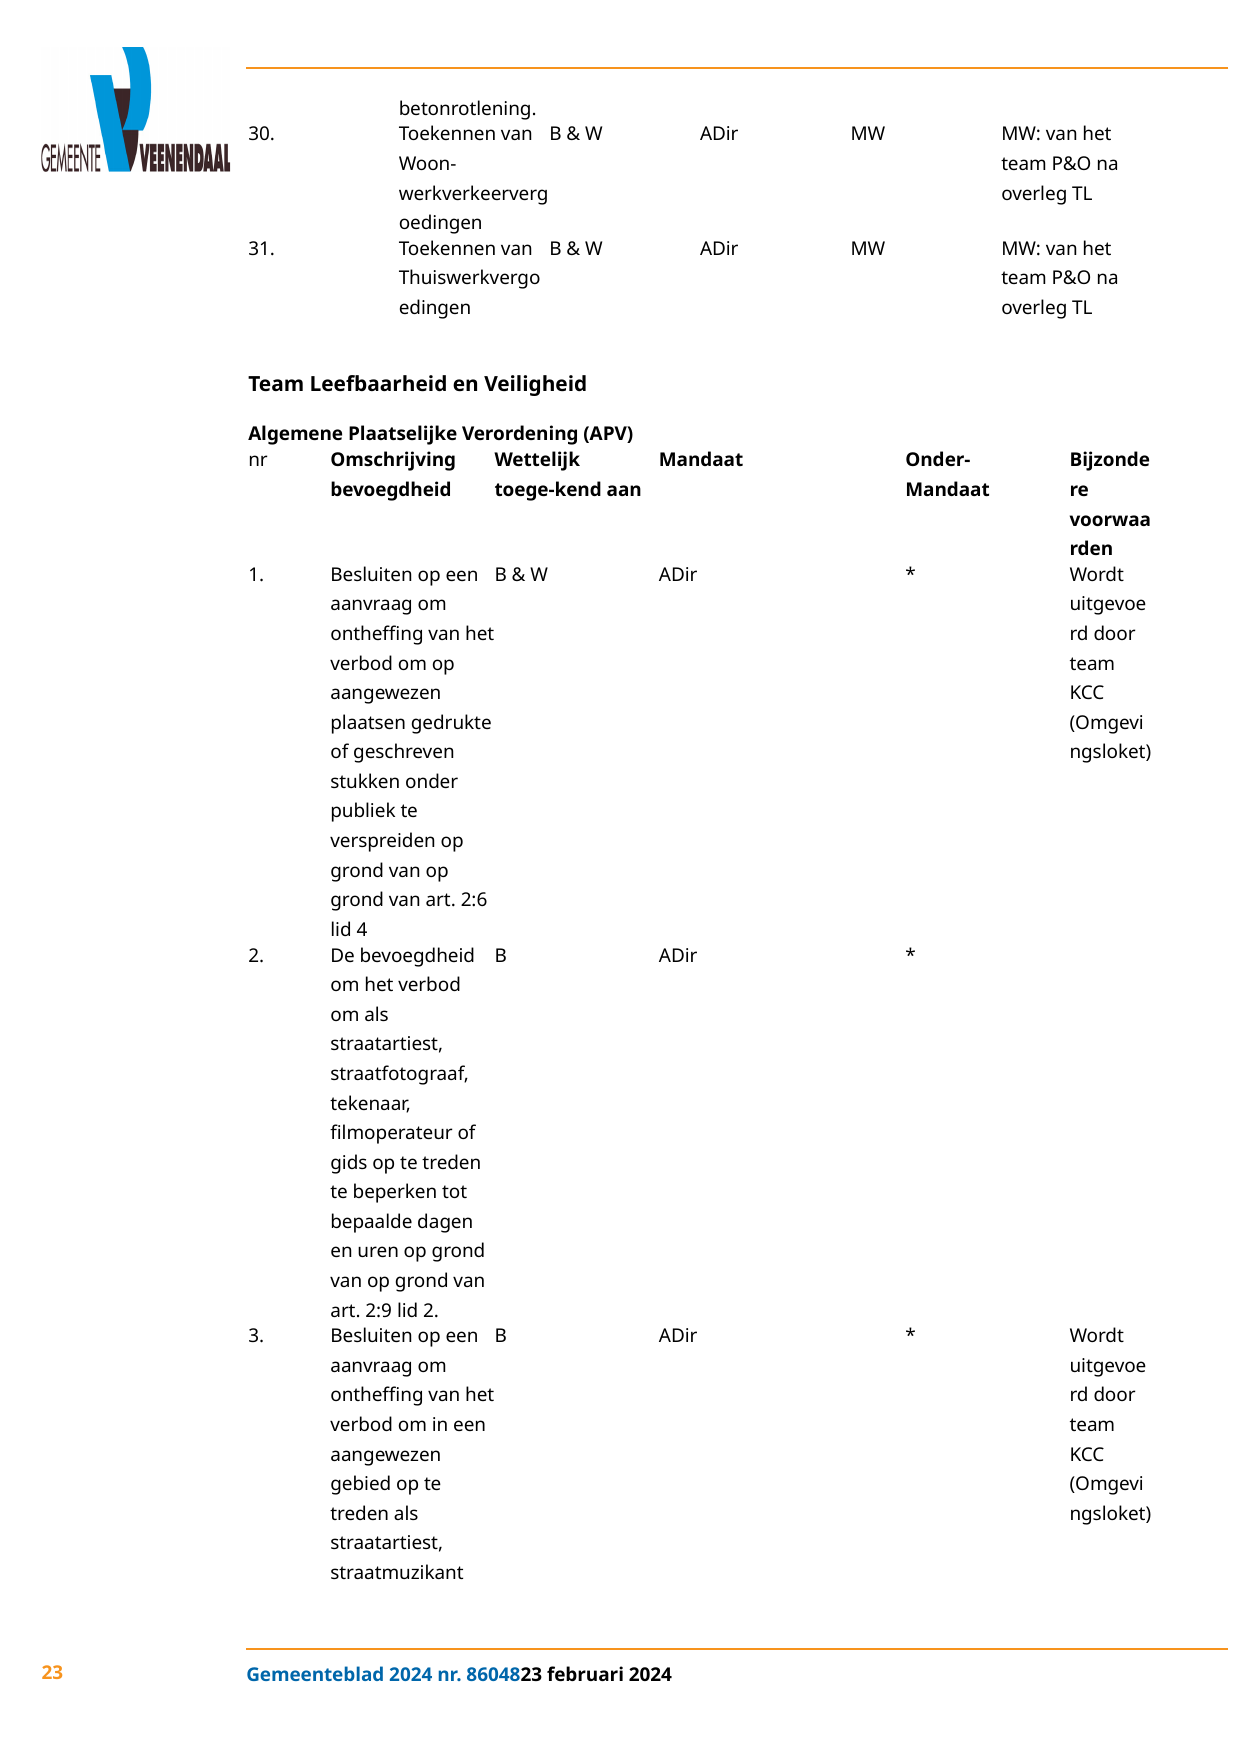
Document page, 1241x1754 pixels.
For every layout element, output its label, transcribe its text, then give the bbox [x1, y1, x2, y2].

table_header nr [248, 447, 330, 561]
table_cell [1069, 942, 1152, 1322]
table_header Bijzondere voorwaarden [1069, 447, 1152, 561]
table_cell [248, 235, 398, 320]
table_cell B [494, 942, 659, 1322]
table_cell B & W [494, 561, 659, 942]
table_cell Besluiten op een aanvraag om ontheffing van het verbod om op aangewezen plaatsen gedrukte of geschreven stukken onder publiek te verspreiden op grond van op grond van art. 2:6 lid 4 [330, 561, 494, 942]
picture [123, 47, 231, 172]
table_cell MW [850, 235, 1001, 320]
table_cell Toekennen van Woon-werkverkeervergoedingen [399, 121, 549, 235]
table_header Omschrijving bevoegdheid [330, 447, 494, 561]
text Team Leefbaarheid en Veiligheid [248, 369, 1152, 397]
table_cell Wordt uitgevoerd door team KCC (Omgevingsloket) [1069, 561, 1152, 942]
table_cell [700, 95, 850, 121]
table_cell Wordt uitgevoerd door team KCC (Omgevingsloket) [1069, 1323, 1152, 1585]
table_cell [248, 1323, 330, 1585]
table_cell * [905, 1323, 1069, 1585]
table_cell De bevoegdheid om het verbod om als straatartiest, straatfotograaf, tekenaar, filmoperateur of gids op te treden te beperken tot bepaalde dagen en uren op grond van op grond van art. 2:9 lid 2. [330, 942, 494, 1322]
table_header Onder- Mandaat [905, 447, 1069, 561]
table_cell [549, 95, 700, 121]
table_cell * [905, 561, 1069, 942]
table_cell [1001, 95, 1152, 121]
table_cell B [494, 1323, 659, 1585]
picture [41, 47, 130, 172]
table_cell MW [850, 121, 1001, 235]
table_cell MW: van het team P&O na overleg TL [1001, 121, 1152, 235]
table_cell betonrotlening. [399, 95, 549, 121]
table_cell B & W [549, 235, 700, 320]
table_cell [850, 95, 1001, 121]
table_cell MW: van het team P&O na overleg TL [1001, 235, 1152, 320]
table_cell B & W [549, 121, 700, 235]
table_cell [248, 95, 398, 121]
table_cell [248, 942, 330, 1322]
table_cell ADir [700, 235, 850, 320]
table_header Wettelijk toege-kend aan [494, 447, 659, 561]
text Algemene Plaatselijke Verordening (APV) [248, 418, 1152, 446]
table_header Mandaat [659, 447, 905, 561]
table_cell ADir [659, 561, 905, 942]
table_cell [248, 561, 330, 942]
table_cell [248, 121, 398, 235]
table_cell Toekennen van Thuiswerkvergoedingen [399, 235, 549, 320]
table_cell ADir [659, 1323, 905, 1585]
table_cell Besluiten op een aanvraag om ontheffing van het verbod om in een aangewezen gebied op te treden als straatartiest, straatmuzikant [330, 1323, 494, 1585]
table_cell ADir [700, 121, 850, 235]
table_cell * [905, 942, 1069, 1322]
table_cell ADir [659, 942, 905, 1322]
